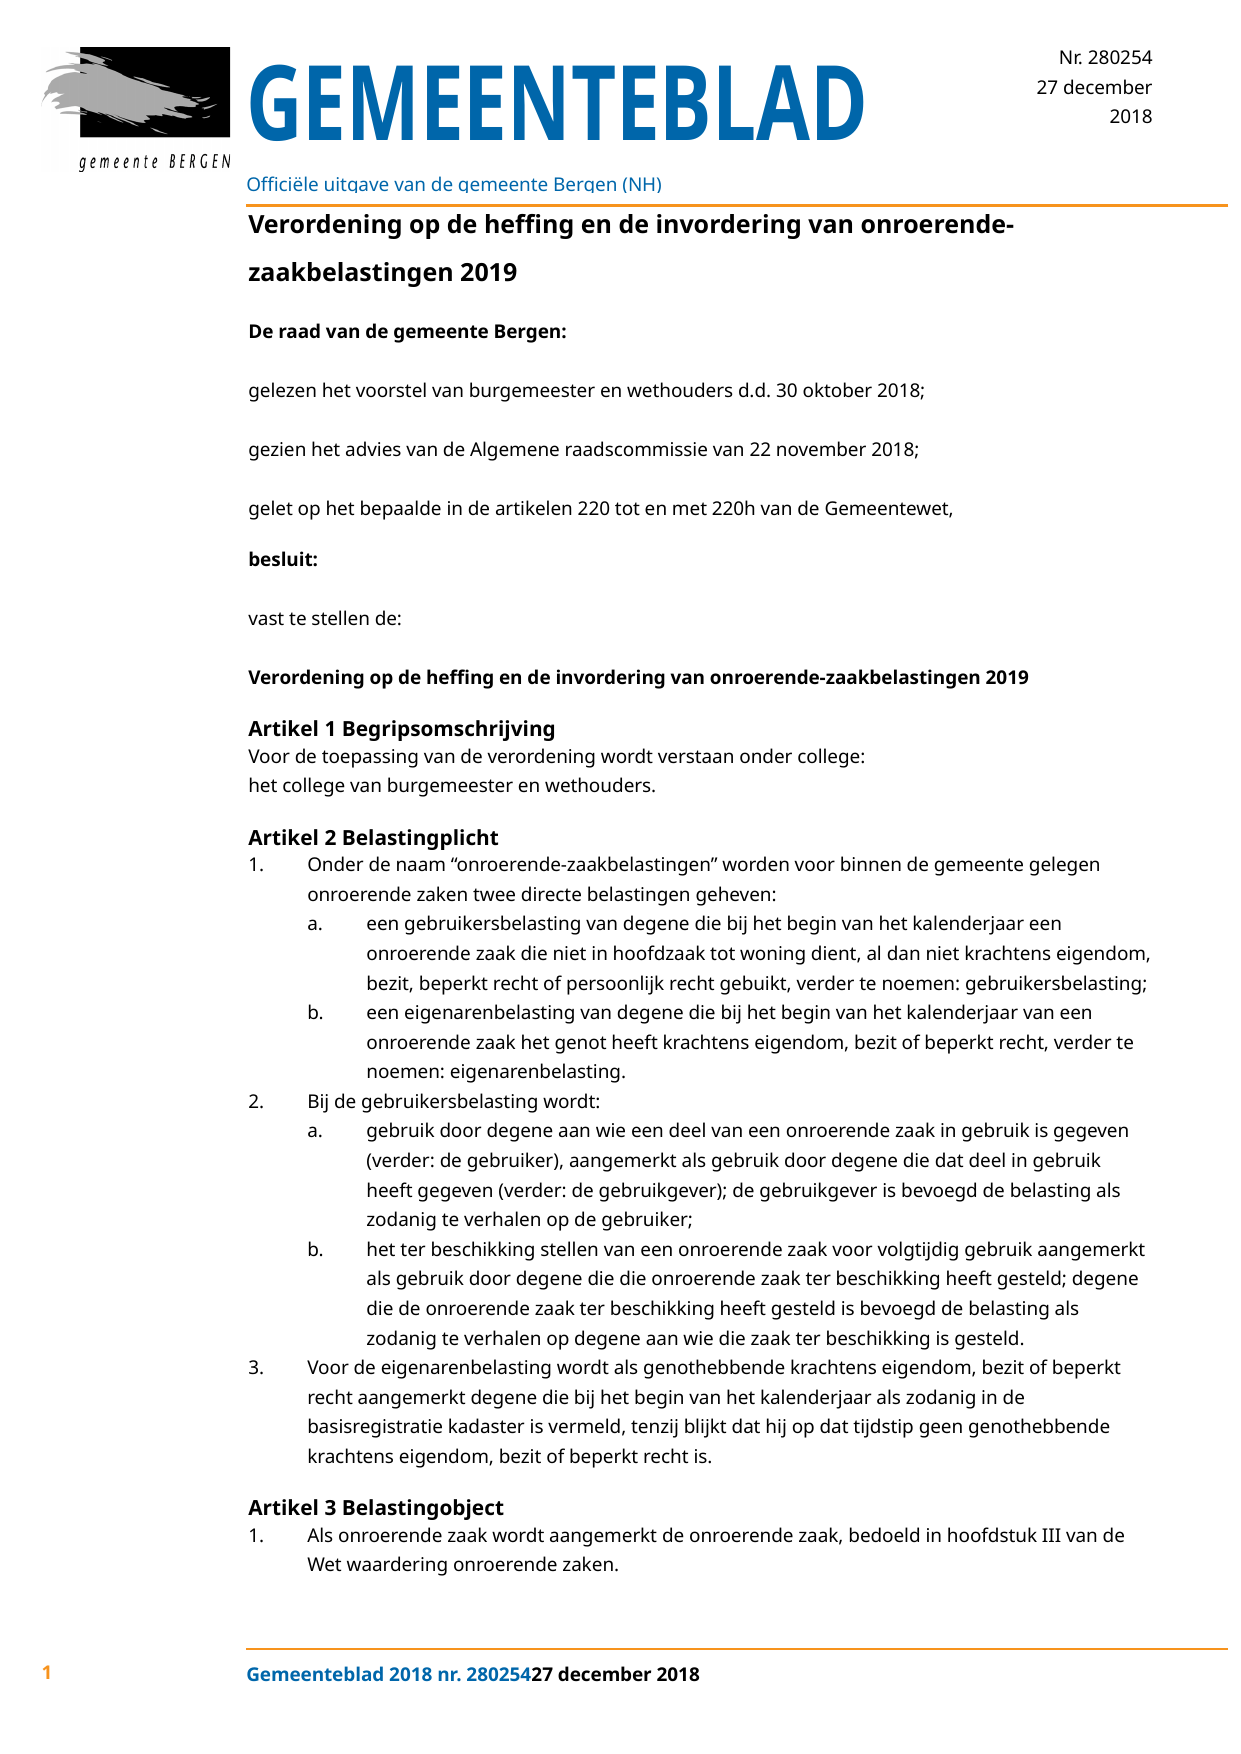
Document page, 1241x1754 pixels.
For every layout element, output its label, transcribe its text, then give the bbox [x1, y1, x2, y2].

list een gebruikersbelasting van degene die bij het begin van het kalenderjaar een onroerende zaak die niet in hoofdzaak tot woning dient, al dan niet krachtens eigendom, bezit, beperkt recht of persoonlijk recht gebuikt, verder te noemen: gebruikersbelasting; [307, 911, 1152, 995]
list Voor de eigenarenbelasting wordt als genothebbende krachtens eigendom, bezit of beperkt recht aangemerkt degene die bij het begin van het kalenderjaar als zodanig in de basisregistratie kadaster is vermeld, tenzij blijkt dat hij op dat tijdstip geen genothebbende krachtens eigendom, bezit of beperkt recht is. [248, 1354, 1152, 1469]
text gelet op het bepaalde in de artikelen 220 tot en met 220h van de Gemeentewet, [248, 495, 1152, 521]
list een eigenarenbelasting van degene die bij het begin van het kalenderjaar van een onroerende zaak het genot heeft krachtens eigendom, bezit of beperkt recht, verder te noemen: eigenarenbelasting. [307, 999, 1152, 1084]
text gezien het advies van de Algemene raadscommissie van 22 november 2018; [248, 436, 1152, 462]
list gebruik door degene aan wie een deel van een onroerende zaak in gebruik is gegeven (verder: de gebruiker), aangemerkt als gebruik door degene die dat deel in gebruik heeft gegeven (verder: de gebruikgever); de gebruikgever is bevoegd de belasting als zodanig te verhalen op de gebruiker; [307, 1118, 1152, 1232]
text De raad van de gemeente Bergen: [248, 318, 1152, 344]
text Artikel 3 Belastingobject [248, 1493, 1152, 1522]
text Verordening op de heffing en de invordering van onroerende-zaakbelastingen 2019 [248, 664, 1152, 690]
list Bij de gebruikersbelasting wordt: [248, 1088, 1152, 1114]
picture [41, 47, 231, 172]
text het college van burgemeester en wethouders. [248, 772, 1152, 798]
text Artikel 1 Begripsomschrijving [248, 714, 1152, 743]
text gelezen het voorstel van burgemeester en wethouders d.d. 30 oktober 2018; [248, 377, 1152, 403]
list het ter beschikking stellen van een onroerende zaak voor volgtijdig gebruik aangemerkt als gebruik door degene die die onroerende zaak ter beschikking heeft gesteld; degene die de onroerende zaak ter beschikking heeft gesteld is bevoegd de belasting als zodanig te verhalen op degene aan wie die zaak ter beschikking is gesteld. [307, 1236, 1152, 1350]
list Als onroerende zaak wordt aangemerkt de onroerende zaak, bedoeld in hoofdstuk III van de Wet waardering onroerende zaken. [248, 1522, 1152, 1577]
text besluit: [248, 546, 1152, 571]
text Artikel 2 Belastingplicht [248, 823, 1152, 851]
text vast te stellen de: [248, 605, 1152, 631]
text Voor de toepassing van de verordening wordt verstaan onder college: [248, 743, 1152, 769]
list Onder de naam “onroerende-zaakbelastingen” worden voor binnen de gemeente gelegen onroerende zaken twee directe belastingen geheven: [248, 851, 1152, 907]
text Verordening op de heffing en de invordering van onroerende-zaakbelastingen 2019 [248, 207, 1152, 288]
